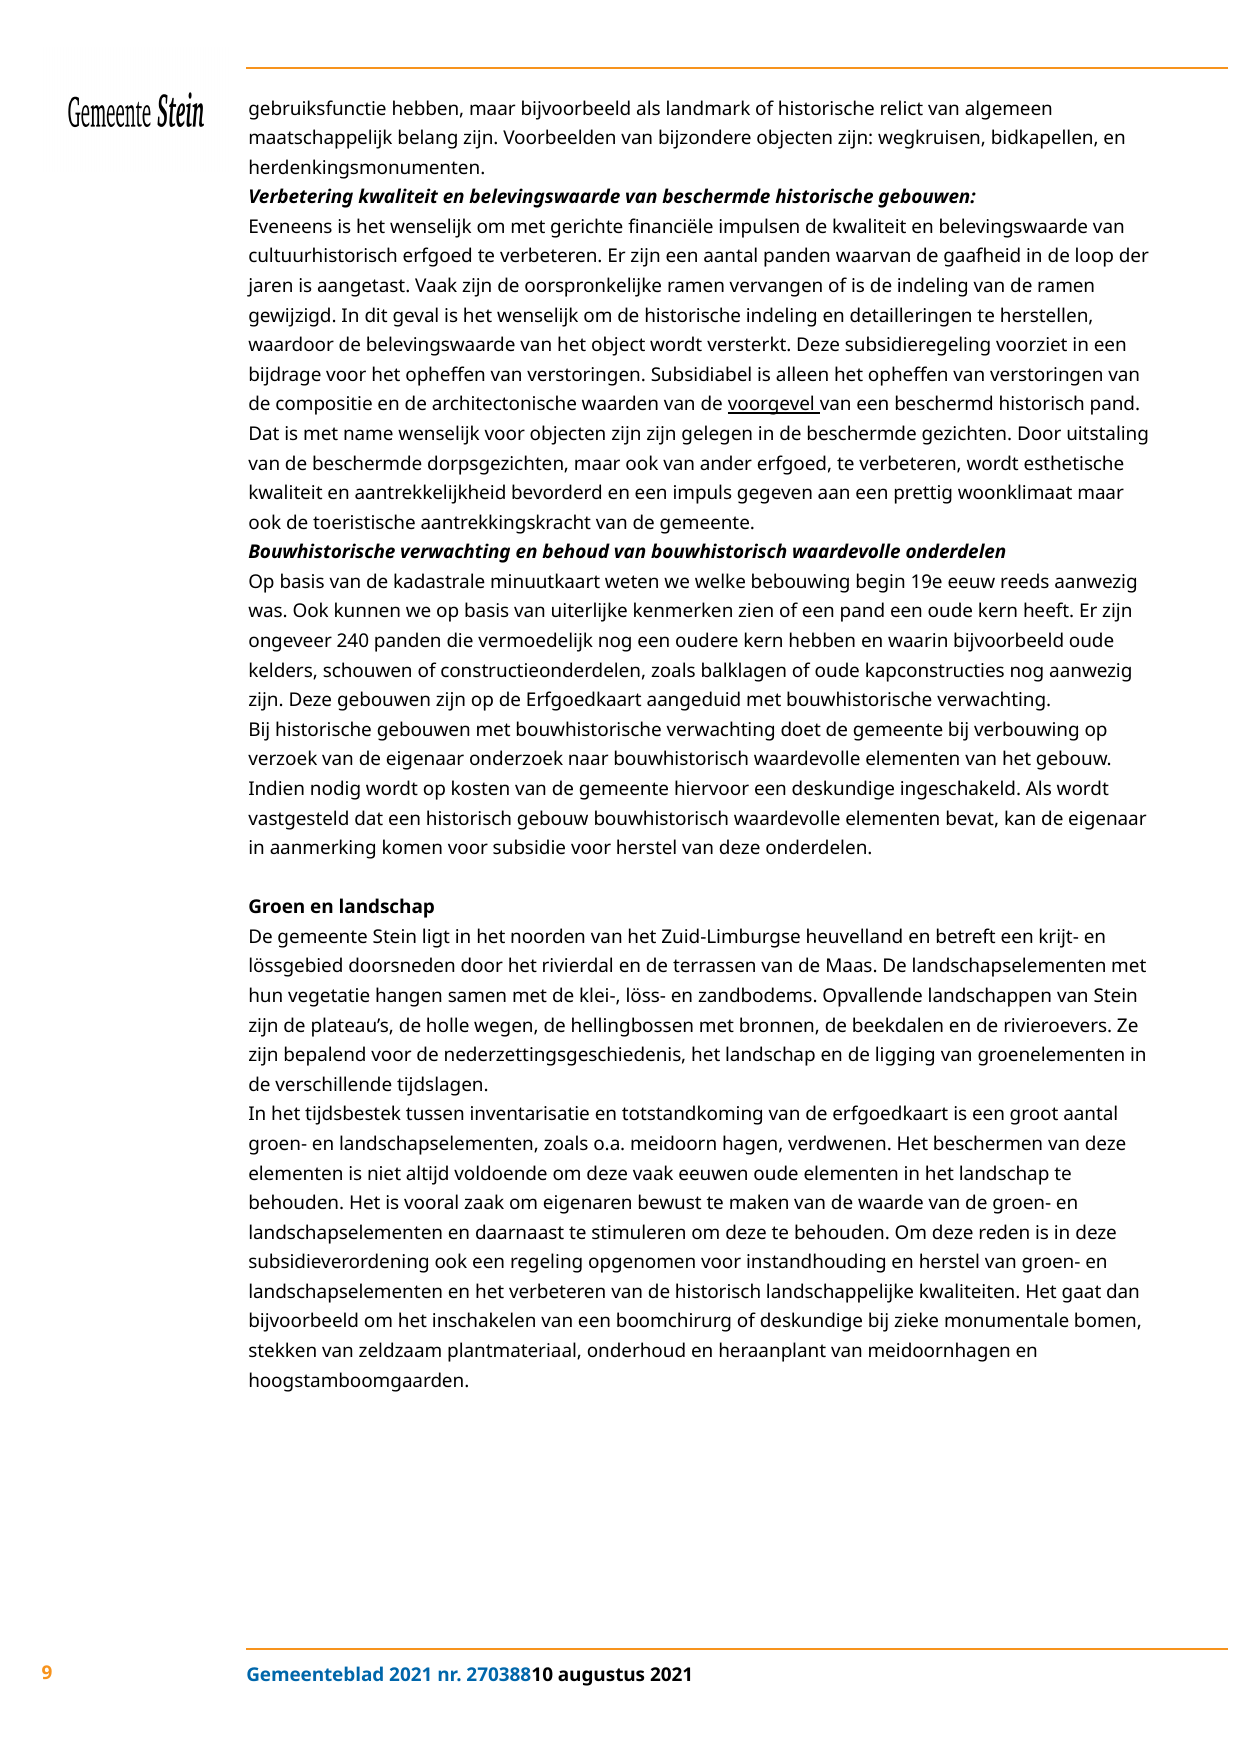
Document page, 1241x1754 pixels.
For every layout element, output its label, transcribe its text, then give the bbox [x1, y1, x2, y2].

text gebruiksfunctie hebben, maar bijvoorbeeld als landmark of historische relict van algemeen maatschappelijk belang zijn. Voorbeelden van bijzondere objecten zijn: wegkruisen, bidkapellen, en herdenkingsmonumenten. [248, 95, 1152, 180]
text Groen en landschap [248, 893, 1152, 919]
text Op basis van de kadastrale minuutkaart weten we welke bebouwing begin 19e eeuw reeds aanwezig was. Ook kunnen we op basis van uiterlijke kenmerken zien of een pand een oude kern heeft. Er zijn ongeveer 240 panden die vermoedelijk nog een oudere kern hebben en waarin bijvoorbeeld oude kelders, schouwen of constructieonderdelen, zoals balklagen of oude kapconstructies nog aanwezig zijn. Deze gebouwen zijn op de Erfgoedkaart aangeduid met bouwhistorische verwachting. [248, 568, 1152, 712]
text In het tijdsbestek tussen inventarisatie en totstandkoming van de erfgoedkaart is een groot aantal groen- en landschapselementen, zoals o.a. meidoorn hagen, verdwenen. Het beschermen van deze elementen is niet altijd voldoende om deze vaak eeuwen oude elementen in het landschap te behouden. Het is vooral zaak om eigenaren bewust te maken van de waarde van de groen- en landschapselementen en daarnaast te stimuleren om deze te behouden. Om deze reden is in deze subsidieverordening ook een regeling opgenomen voor instandhouding en herstel van groen- en landschapselementen en het verbeteren van de historisch landschappelijke kwaliteiten. Het gaat dan bijvoorbeeld om het inschakelen van een boomchirurg of deskundige bij zieke monumentale bomen, stekken van zeldzaam plantmateriaal, onderhoud en heraanplant van meidoornhagen en hoogstamboomgaarden. [248, 1101, 1152, 1393]
picture [41, 47, 231, 172]
text De gemeente Stein ligt in het noorden van het Zuid-Limburgse heuvelland en betreft een krijt- en lössgebied doorsneden door het rivierdal en de terrassen van de Maas. De landschapselementen met hun vegetatie hangen samen met de klei-, löss- en zandbodems. Opvallende landschappen van Stein zijn de plateau’s, de holle wegen, de hellingbossen met bronnen, de beekdalen en de rivieroevers. Ze zijn bepalend voor de nederzettingsgeschiedenis, het landschap en de ligging van groenelementen in de verschillende tijdslagen. [248, 923, 1152, 1097]
text Verbetering kwaliteit en belevingswaarde van beschermde historische gebouwen: [248, 183, 1152, 209]
text Bij historische gebouwen met bouwhistorische verwachting doet de gemeente bij verbouwing op verzoek van de eigenaar onderzoek naar bouwhistorisch waardevolle elementen van het gebouw. Indien nodig wordt op kosten van de gemeente hiervoor een deskundige ingeschakeld. Als wordt vastgesteld dat een historisch gebouw bouwhistorisch waardevolle elementen bevat, kan de eigenaar in aanmerking komen voor subsidie voor herstel van deze onderdelen. [248, 716, 1152, 860]
text Bouwhistorische verwachting en behoud van bouwhistorisch waardevolle onderdelen [248, 538, 1152, 564]
text Eveneens is het wenselijk om met gerichte financiële impulsen de kwaliteit en belevingswaarde van cultuurhistorisch erfgoed te verbeteren. Er zijn een aantal panden waarvan de gaafheid in de loop der jaren is aangetast. Vaak zijn de oorspronkelijke ramen vervangen of is de indeling van de ramen gewijzigd. In dit geval is het wenselijk om de historische indeling en detailleringen te herstellen, waardoor de belevingswaarde van het object wordt versterkt. Deze subsidieregeling voorziet in een bijdrage voor het opheffen van verstoringen. Subsidiabel is alleen het opheffen van verstoringen van de compositie en de architectonische waarden van de voorgevel van een beschermd historisch pand. Dat is met name wenselijk voor objecten zijn zijn gelegen in de beschermde gezichten. Door uitstaling van de beschermde dorpsgezichten, maar ook van ander erfgoed, te verbeteren, wordt esthetische kwaliteit en aantrekkelijkheid bevorderd en een impuls gegeven aan een prettig woonklimaat maar ook de toeristische aantrekkingskracht van de gemeente. [248, 213, 1152, 535]
